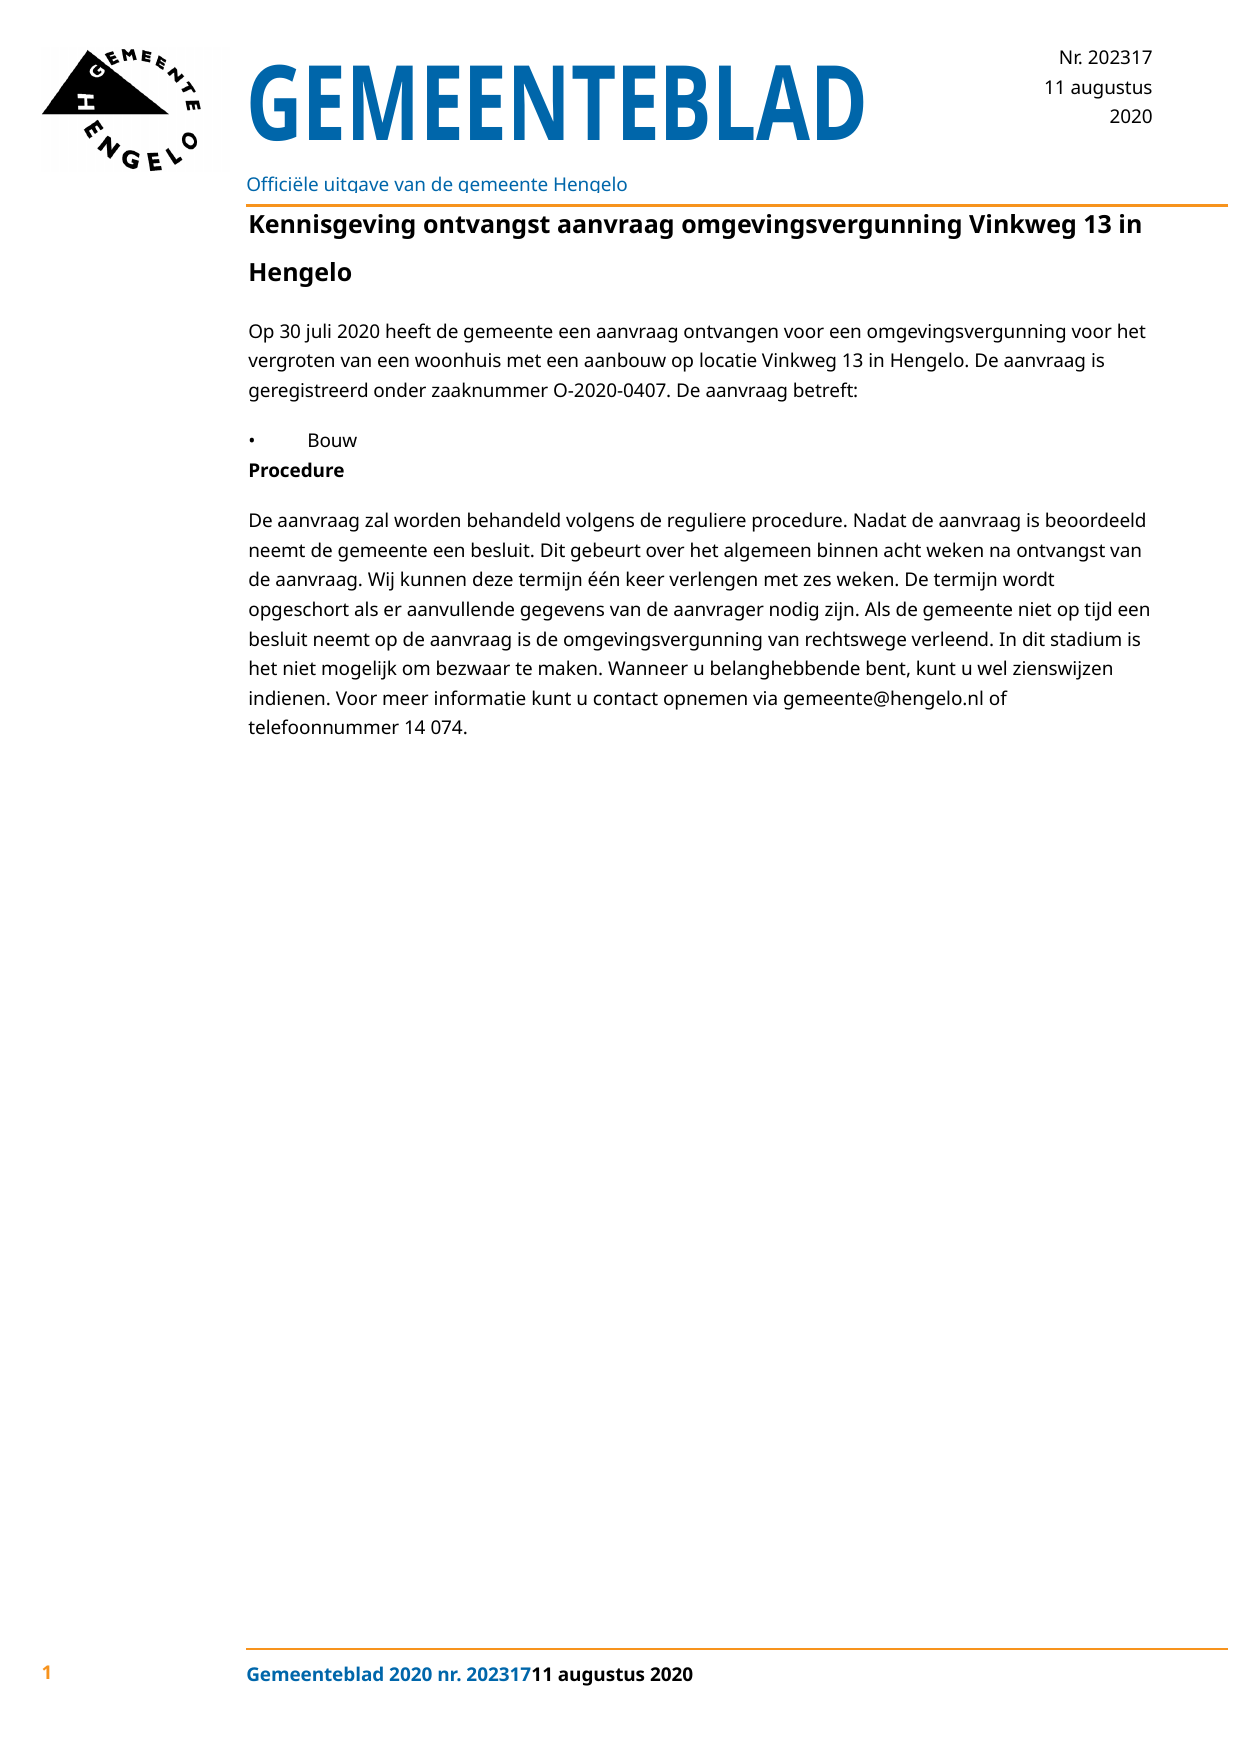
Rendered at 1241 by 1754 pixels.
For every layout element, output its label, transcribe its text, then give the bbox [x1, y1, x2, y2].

text Kennisgeving ontvangst aanvraag omgevingsvergunning Vinkweg 13 in Hengelo [248, 207, 1152, 288]
text Op 30 juli 2020 heeft de gemeente een aanvraag ontvangen voor een omgevingsvergunning voor het vergroten van een woonhuis met een aanbouw op locatie Vinkweg 13 in Hengelo. De aanvraag is geregistreerd onder zaaknummer O-2020-0407. De aanvraag betreft: [248, 318, 1152, 403]
text Procedure [248, 457, 1152, 483]
picture [41, 47, 231, 172]
text De aanvraag zal worden behandeld volgens de reguliere procedure. Nadat de aanvraag is beoordeeld neemt de gemeente een besluit. Dit gebeurt over het algemeen binnen acht weken na ontvangst van de aanvraag. Wij kunnen deze termijn één keer verlengen met zes weken. De termijn wordt opgeschort als er aanvullende gegevens van de aanvrager nodig zijn. Als de gemeente niet op tijd een besluit neemt op de aanvraag is de omgevingsvergunning van rechtswege verleend. In dit stadium is het niet mogelijk om bezwaar te maken. Wanneer u belanghebbende bent, kunt u wel zienswijzen indienen. Voor meer informatie kunt u contact opnemen via gemeente@hengelo.nl of telefoonnummer 14 074. [248, 507, 1152, 740]
list Bouw [248, 427, 1152, 453]
